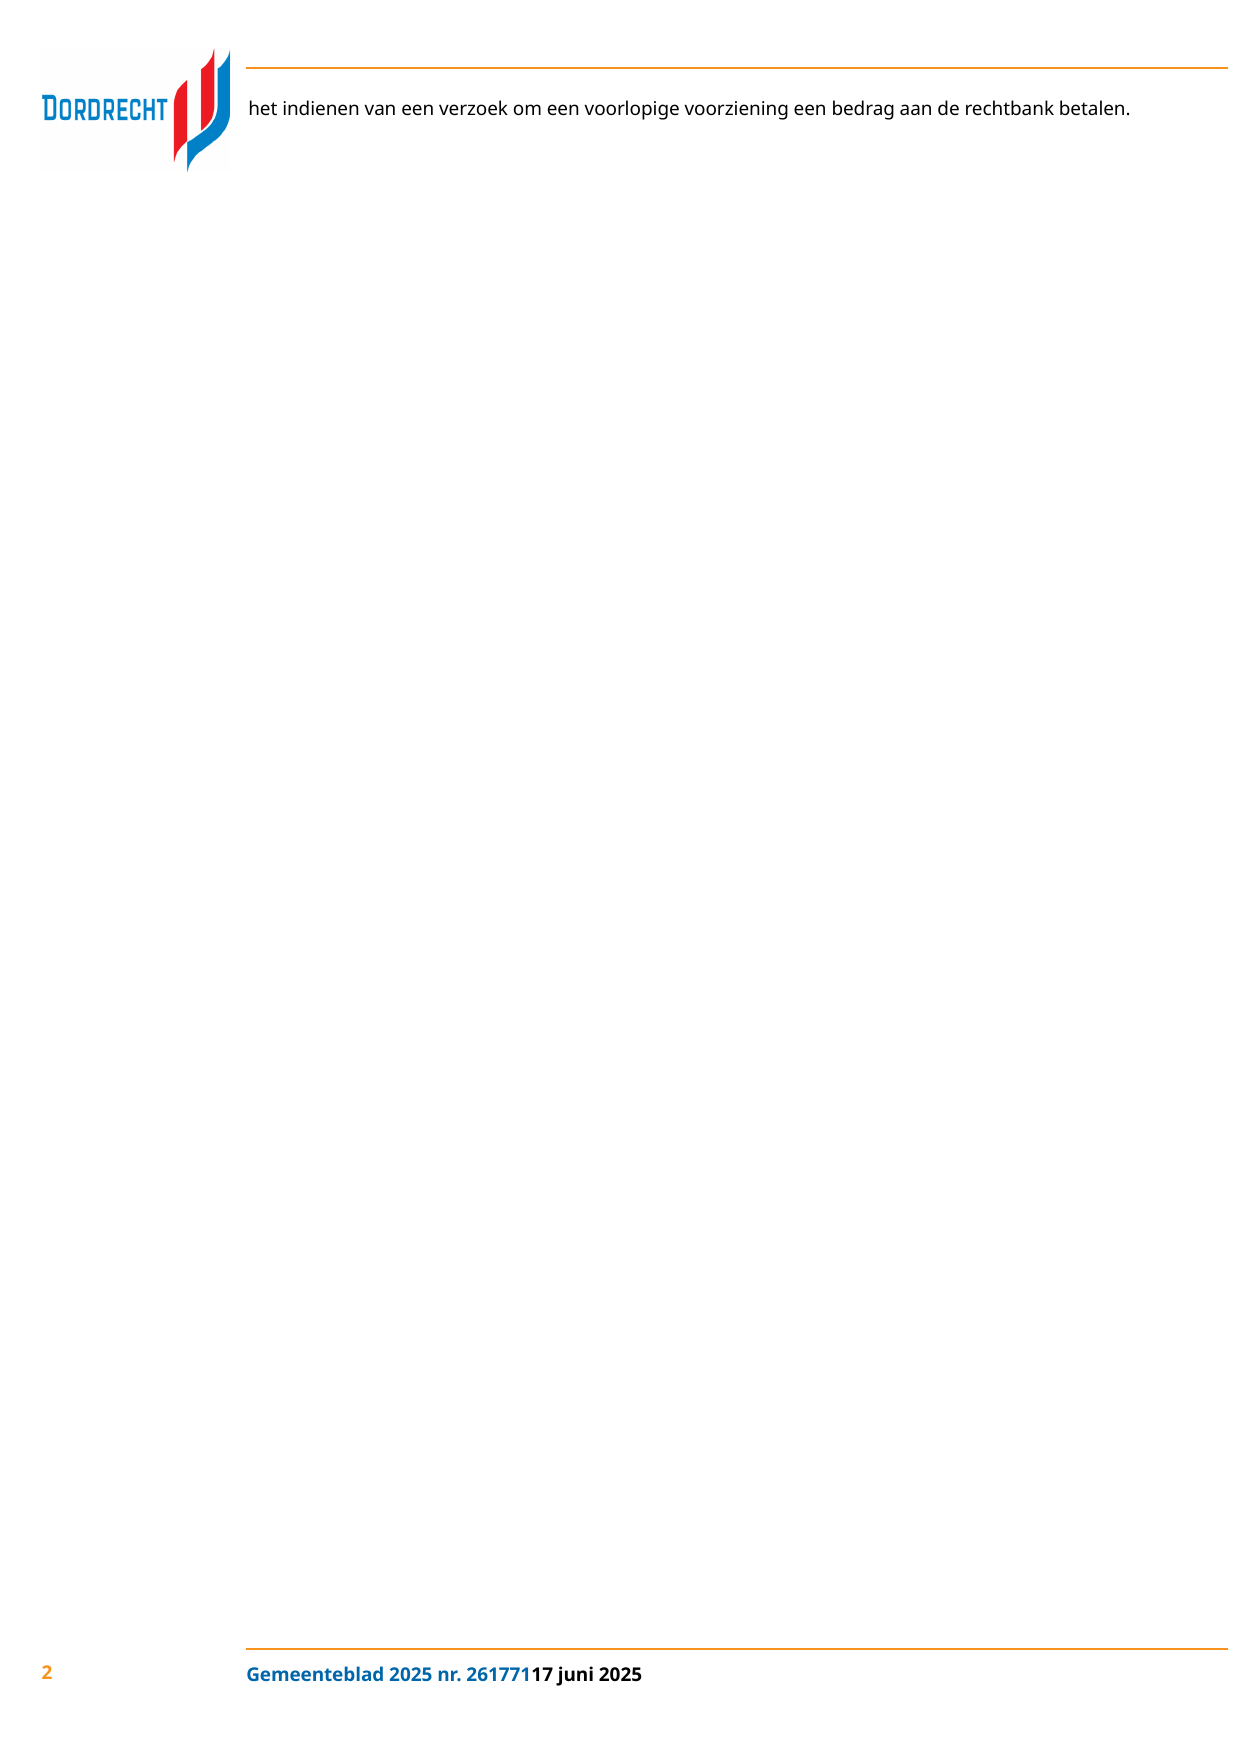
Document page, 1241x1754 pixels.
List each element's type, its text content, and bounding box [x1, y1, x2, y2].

text het indienen van een verzoek om een voorlopige voorziening een bedrag aan de rechtbank betalen. [248, 95, 1152, 121]
picture [41, 47, 231, 172]
